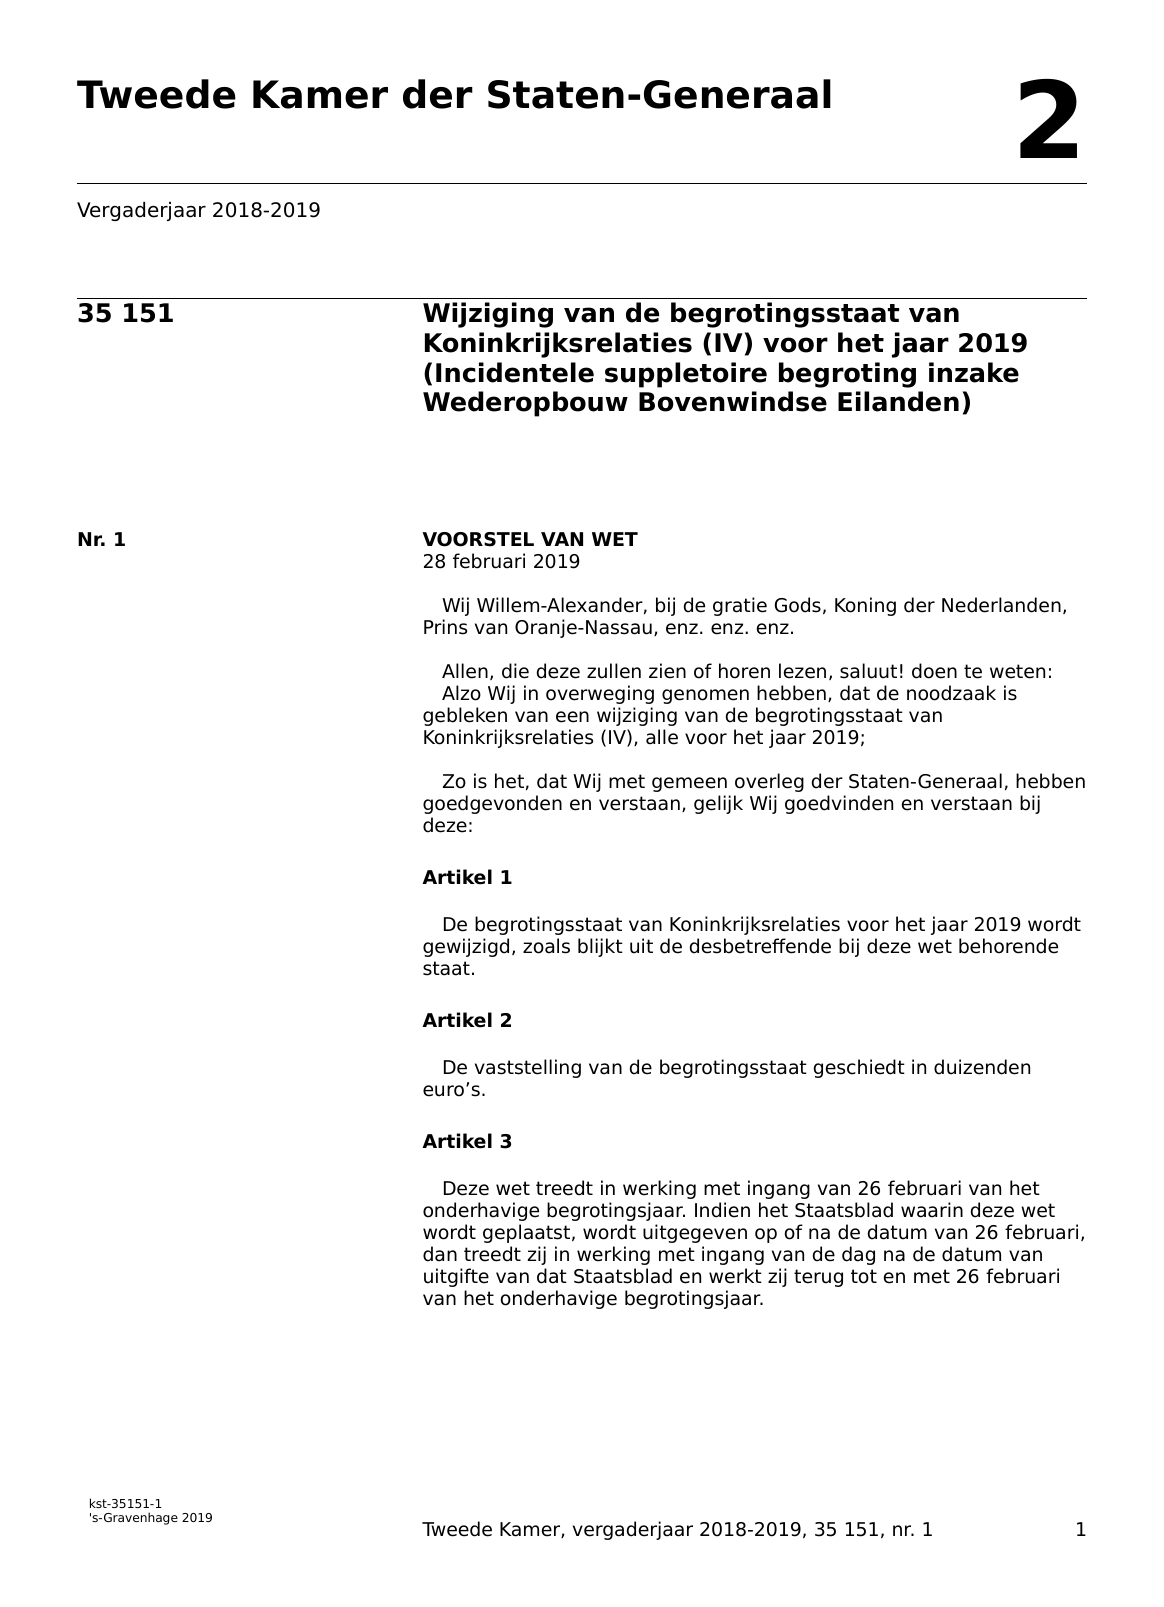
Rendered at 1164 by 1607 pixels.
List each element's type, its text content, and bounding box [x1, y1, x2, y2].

table_header Tweede Kamer der Staten-Generaal [77, 59, 886, 183]
text Zo is het, dat Wij met gemeen overleg der Staten-Generaal, hebben goedgevonden en verstaan, gelijk Wij goedvinden en verstaan bij deze: [422, 771, 1087, 837]
text kst-35151-1 [88, 1497, 323, 1511]
text De vaststelling van de begrotingsstaat geschiedt in duizenden euro’s. [422, 1057, 1087, 1101]
subtitle Nr. 1 VOORSTEL VAN WET [77, 529, 1087, 551]
text 28 februari 2019 [422, 551, 1087, 573]
subtitle Artikel 2 [422, 1010, 1087, 1032]
text Allen, die deze zullen zien of horen lezen, saluut! doen te weten: [422, 661, 1087, 683]
table_header 2 [886, 59, 1087, 183]
table_cell Vergaderjaar 2018-2019 [77, 184, 1087, 298]
subtitle Artikel 3 [422, 1131, 1087, 1153]
text 's-Gravenhage 2019 [88, 1511, 323, 1525]
text Deze wet treedt in werking met ingang van 26 februari van het onderhavige begrotingsjaar. Indien het Staatsblad waarin deze wet wordt geplaatst, wordt uitgegeven op of na de datum van 26 februari, dan treedt zij in werking met ingang van de dag na de datum van uitgifte van dat Staatsblad en werkt zij terug tot en met 26 februari van het onderhavige begrotingsjaar. [422, 1178, 1087, 1310]
subtitle Artikel 1 [422, 867, 1087, 889]
subtitle 35 151 Wijziging van de begrotingsstaat van Koninkrijksrelaties (IV) voor het jaar 2019 (Incidentele suppletoire begroting inzake Wederopbouw Bovenwindse Eilanden) [77, 299, 1087, 418]
text Alzo Wij in overweging genomen hebben, dat de noodzaak is gebleken van een wijziging van de begrotingsstaat van Koninkrijksrelaties (IV), alle voor het jaar 2019; [422, 683, 1087, 749]
text De begrotingsstaat van Koninkrijksrelaties voor het jaar 2019 wordt gewijzigd, zoals blijkt uit de desbetreffende bij deze wet behorende staat. [422, 914, 1087, 980]
text Wij Willem-Alexander, bij de gratie Gods, Koning der Nederlanden, Prins van Oranje-Nassau, enz. enz. enz. [422, 595, 1087, 639]
